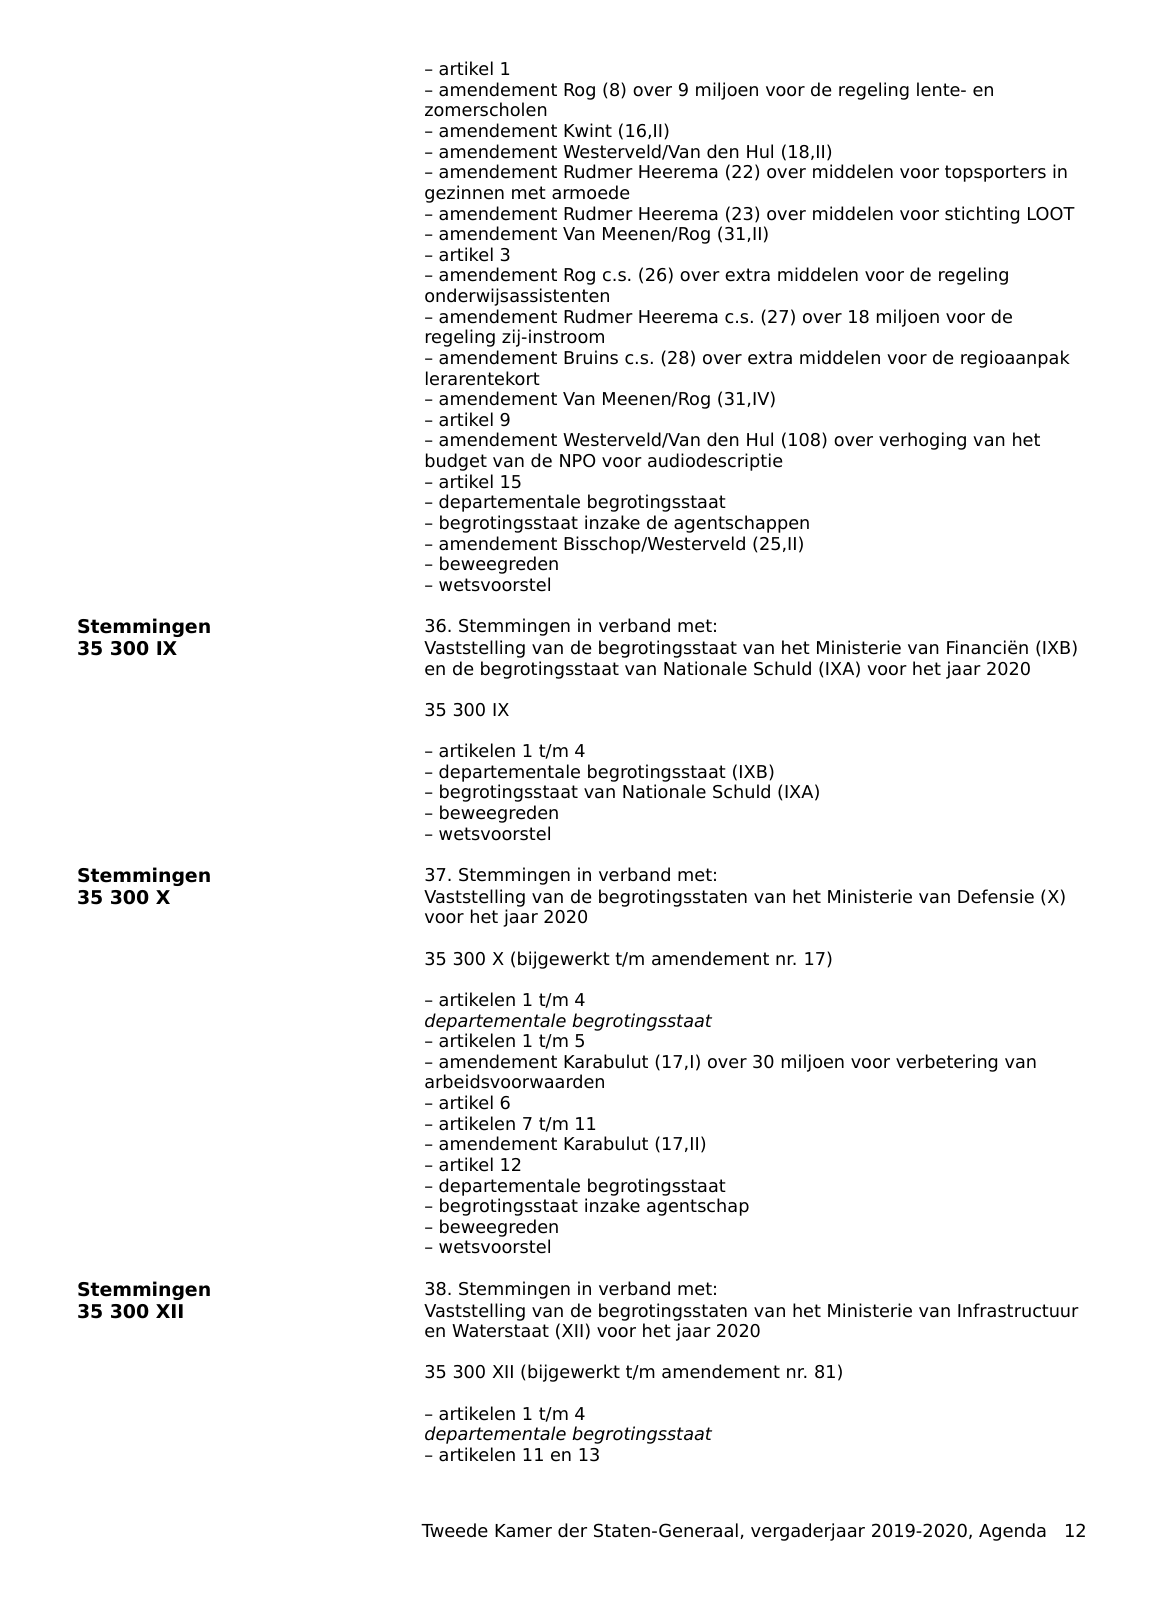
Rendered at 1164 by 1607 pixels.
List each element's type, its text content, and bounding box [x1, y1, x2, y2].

table_cell [77, 1011, 401, 1031]
table_cell [418, 928, 1087, 949]
table_cell – artikelen 1 t/m 4 [418, 1404, 1087, 1424]
table_cell [77, 80, 401, 121]
table_cell [401, 679, 418, 700]
table_cell [418, 595, 1087, 616]
table_cell [77, 1363, 401, 1383]
table_cell [401, 1196, 418, 1217]
table_cell [401, 59, 418, 80]
table_cell – artikel 15 [418, 472, 1087, 492]
table_cell [77, 121, 401, 142]
table_cell – artikelen 1 t/m 5 [418, 1031, 1087, 1052]
table_cell 35 300 IX [77, 638, 401, 679]
table_cell departementale begrotingsstaat [418, 1424, 1087, 1445]
table_cell [401, 949, 418, 969]
table_cell [77, 410, 401, 430]
table_cell [401, 1217, 418, 1237]
table_cell [401, 762, 418, 782]
table_cell [401, 1155, 418, 1176]
table_cell [401, 1363, 418, 1383]
table_cell [418, 1258, 1087, 1279]
table_cell [401, 595, 418, 616]
table_cell [77, 741, 401, 762]
table_cell [418, 1383, 1087, 1404]
table_cell [77, 1196, 401, 1217]
table_cell [77, 554, 401, 575]
table_cell [401, 1383, 418, 1404]
table_cell – wetsvoorstel [418, 824, 1087, 844]
table_cell [77, 969, 401, 990]
table_cell [77, 679, 401, 700]
table_cell Stemmingen [77, 865, 401, 887]
table_cell – departementale begrotingsstaat [418, 492, 1087, 513]
table_cell [77, 59, 401, 80]
table_cell [77, 949, 401, 969]
table_cell – begrotingsstaat van Nationale Schuld (IXA) [418, 782, 1087, 803]
table_cell – artikel 6 [418, 1093, 1087, 1114]
table_cell Stemmingen [77, 616, 401, 638]
table_cell [401, 969, 418, 990]
table_cell [401, 1445, 418, 1466]
table_cell [77, 513, 401, 533]
table_cell – amendement Rog (8) over 9 miljoen voor de regeling lente- en zomerscholen [418, 80, 1087, 121]
table_cell [401, 928, 418, 949]
table_cell [401, 1424, 418, 1445]
table_cell [401, 307, 418, 348]
table_cell [401, 204, 418, 224]
table_cell [77, 844, 401, 865]
table_cell [77, 307, 401, 348]
table_cell departementale begrotingsstaat [418, 1011, 1087, 1031]
table_cell [401, 1031, 418, 1052]
table_cell [401, 844, 418, 865]
table_cell – wetsvoorstel [418, 1238, 1087, 1258]
table_cell [77, 1093, 401, 1114]
table_cell 37. Stemmingen in verband met: [418, 865, 1087, 887]
table_cell [77, 1445, 401, 1466]
table_cell – wetsvoorstel [418, 575, 1087, 595]
table_cell [77, 1383, 401, 1404]
table_cell Vaststelling van de begrotingsstaat van het Ministerie van Financiën (IXB) en de begrotingsstaat van Nationale Schuld (IXA) voor het jaar 2020 [418, 638, 1087, 679]
table_cell [418, 679, 1087, 700]
table_cell [77, 224, 401, 245]
table_cell [401, 990, 418, 1011]
table_cell [77, 1217, 401, 1237]
table_cell [401, 1404, 418, 1424]
table_cell – departementale begrotingsstaat [418, 1176, 1087, 1196]
table_cell [77, 472, 401, 492]
table_cell [401, 430, 418, 472]
table_cell – amendement Bisschop/Westerveld (25,II) [418, 534, 1087, 554]
table_cell [401, 348, 418, 389]
table_cell – amendement Westerveld/Van den Hul (108) over verhoging van het budget van de NPO voor audiodescriptie [418, 430, 1087, 472]
table_cell [401, 1093, 418, 1114]
table_cell 35 300 X (bijgewerkt t/m amendement nr. 17) [418, 949, 1087, 969]
table_cell [77, 595, 401, 616]
table_cell – amendement Van Meenen/Rog (31,II) [418, 224, 1087, 245]
table_cell [77, 348, 401, 389]
table_cell – artikelen 7 t/m 11 [418, 1114, 1087, 1134]
table_cell [77, 990, 401, 1011]
table_cell [401, 121, 418, 142]
table_cell [77, 204, 401, 224]
table_cell [77, 492, 401, 513]
table_cell [401, 80, 418, 121]
table_cell – amendement Rudmer Heerema (22) over middelen voor topsporters in gezinnen met armoede [418, 162, 1087, 203]
table_cell [401, 162, 418, 203]
table_cell [401, 616, 418, 638]
table_cell [401, 410, 418, 430]
table_cell – artikel 12 [418, 1155, 1087, 1176]
table_cell – begrotingsstaat inzake de agentschappen [418, 513, 1087, 533]
table_cell [77, 1342, 401, 1362]
table_cell [77, 803, 401, 823]
table_cell – begrotingsstaat inzake agentschap [418, 1196, 1087, 1217]
table_cell [401, 389, 418, 410]
table_cell [77, 1258, 401, 1279]
table_cell [418, 844, 1087, 865]
table_cell [401, 1052, 418, 1093]
table_cell [401, 1134, 418, 1155]
table_cell [77, 430, 401, 472]
table_cell – artikel 1 [418, 59, 1087, 80]
table_cell [401, 472, 418, 492]
table_cell – artikel 9 [418, 410, 1087, 430]
table_cell [418, 1342, 1087, 1362]
table_cell – amendement Westerveld/Van den Hul (18,II) [418, 142, 1087, 162]
table_cell – amendement Karabulut (17,II) [418, 1134, 1087, 1155]
table_cell [418, 969, 1087, 990]
table_cell [77, 534, 401, 554]
table_cell [401, 554, 418, 575]
table_cell [77, 1238, 401, 1258]
table_cell 38. Stemmingen in verband met: [418, 1279, 1087, 1301]
table_cell [401, 1114, 418, 1134]
table_cell [401, 142, 418, 162]
table_cell [401, 803, 418, 823]
table_cell [77, 1176, 401, 1196]
table_cell [401, 224, 418, 245]
table_cell [401, 1238, 418, 1258]
table_cell [77, 1031, 401, 1052]
table_cell [401, 1279, 418, 1301]
table_cell – beweegreden [418, 554, 1087, 575]
table_cell – departementale begrotingsstaat (IXB) [418, 762, 1087, 782]
table_cell – beweegreden [418, 803, 1087, 823]
table_cell [401, 720, 418, 741]
table_cell 35 300 XII (bijgewerkt t/m amendement nr. 81) [418, 1363, 1087, 1383]
table_cell [77, 389, 401, 410]
table_cell [401, 575, 418, 595]
table_cell [401, 1176, 418, 1196]
table_cell – amendement Rudmer Heerema (23) over middelen voor stichting LOOT [418, 204, 1087, 224]
table_cell [77, 265, 401, 307]
table_cell [77, 162, 401, 203]
table_cell [401, 865, 418, 887]
table_cell – artikel 3 [418, 245, 1087, 265]
table_cell [77, 1114, 401, 1134]
table_cell – artikelen 1 t/m 4 [418, 990, 1087, 1011]
table_cell [77, 575, 401, 595]
table_cell 35 300 X [77, 887, 401, 928]
table_cell [401, 638, 418, 679]
table_cell [401, 265, 418, 307]
table_cell – amendement Bruins c.s. (28) over extra middelen voor de regioaanpak lerarentekort [418, 348, 1087, 389]
table_cell [401, 700, 418, 720]
table_cell – amendement Rudmer Heerema c.s. (27) over 18 miljoen voor de regeling zij-instroom [418, 307, 1087, 348]
table_cell – amendement Van Meenen/Rog (31,IV) [418, 389, 1087, 410]
table_cell [77, 142, 401, 162]
table_cell [401, 887, 418, 928]
table_cell [77, 1134, 401, 1155]
table_cell 35 300 XII [77, 1301, 401, 1342]
table_cell [401, 245, 418, 265]
table_cell [401, 824, 418, 844]
table_cell [77, 245, 401, 265]
table_cell – beweegreden [418, 1217, 1087, 1237]
table_cell [77, 1424, 401, 1445]
table_cell [77, 1155, 401, 1176]
table_cell [401, 1301, 418, 1342]
table_cell 35 300 IX [418, 700, 1087, 720]
table_cell [401, 1342, 418, 1362]
table_cell [77, 824, 401, 844]
table_cell [418, 720, 1087, 741]
table_cell [401, 492, 418, 513]
table_cell – amendement Rog c.s. (26) over extra middelen voor de regeling onderwijsassistenten [418, 265, 1087, 307]
table_cell [77, 700, 401, 720]
table_cell [77, 720, 401, 741]
table_cell Stemmingen [77, 1279, 401, 1301]
table_cell – amendement Kwint (16,II) [418, 121, 1087, 142]
table_cell [401, 513, 418, 533]
table_cell [401, 741, 418, 762]
table_cell [401, 1258, 418, 1279]
table_cell Vaststelling van de begrotingsstaten van het Ministerie van Infrastructuur en Waterstaat (XII) voor het jaar 2020 [418, 1301, 1087, 1342]
table_cell [77, 1052, 401, 1093]
table_cell 36. Stemmingen in verband met: [418, 616, 1087, 638]
table_cell [77, 782, 401, 803]
table_cell [77, 762, 401, 782]
table_cell – amendement Karabulut (17,I) over 30 miljoen voor verbetering van arbeidsvoorwaarden [418, 1052, 1087, 1093]
table_cell [77, 928, 401, 949]
table_cell [401, 782, 418, 803]
table_cell [77, 1404, 401, 1424]
table_cell Vaststelling van de begrotingsstaten van het Ministerie van Defensie (X) voor het jaar 2020 [418, 887, 1087, 928]
table_cell [401, 1011, 418, 1031]
table_cell – artikelen 1 t/m 4 [418, 741, 1087, 762]
table_cell [401, 534, 418, 554]
table_cell – artikelen 11 en 13 [418, 1445, 1087, 1466]
